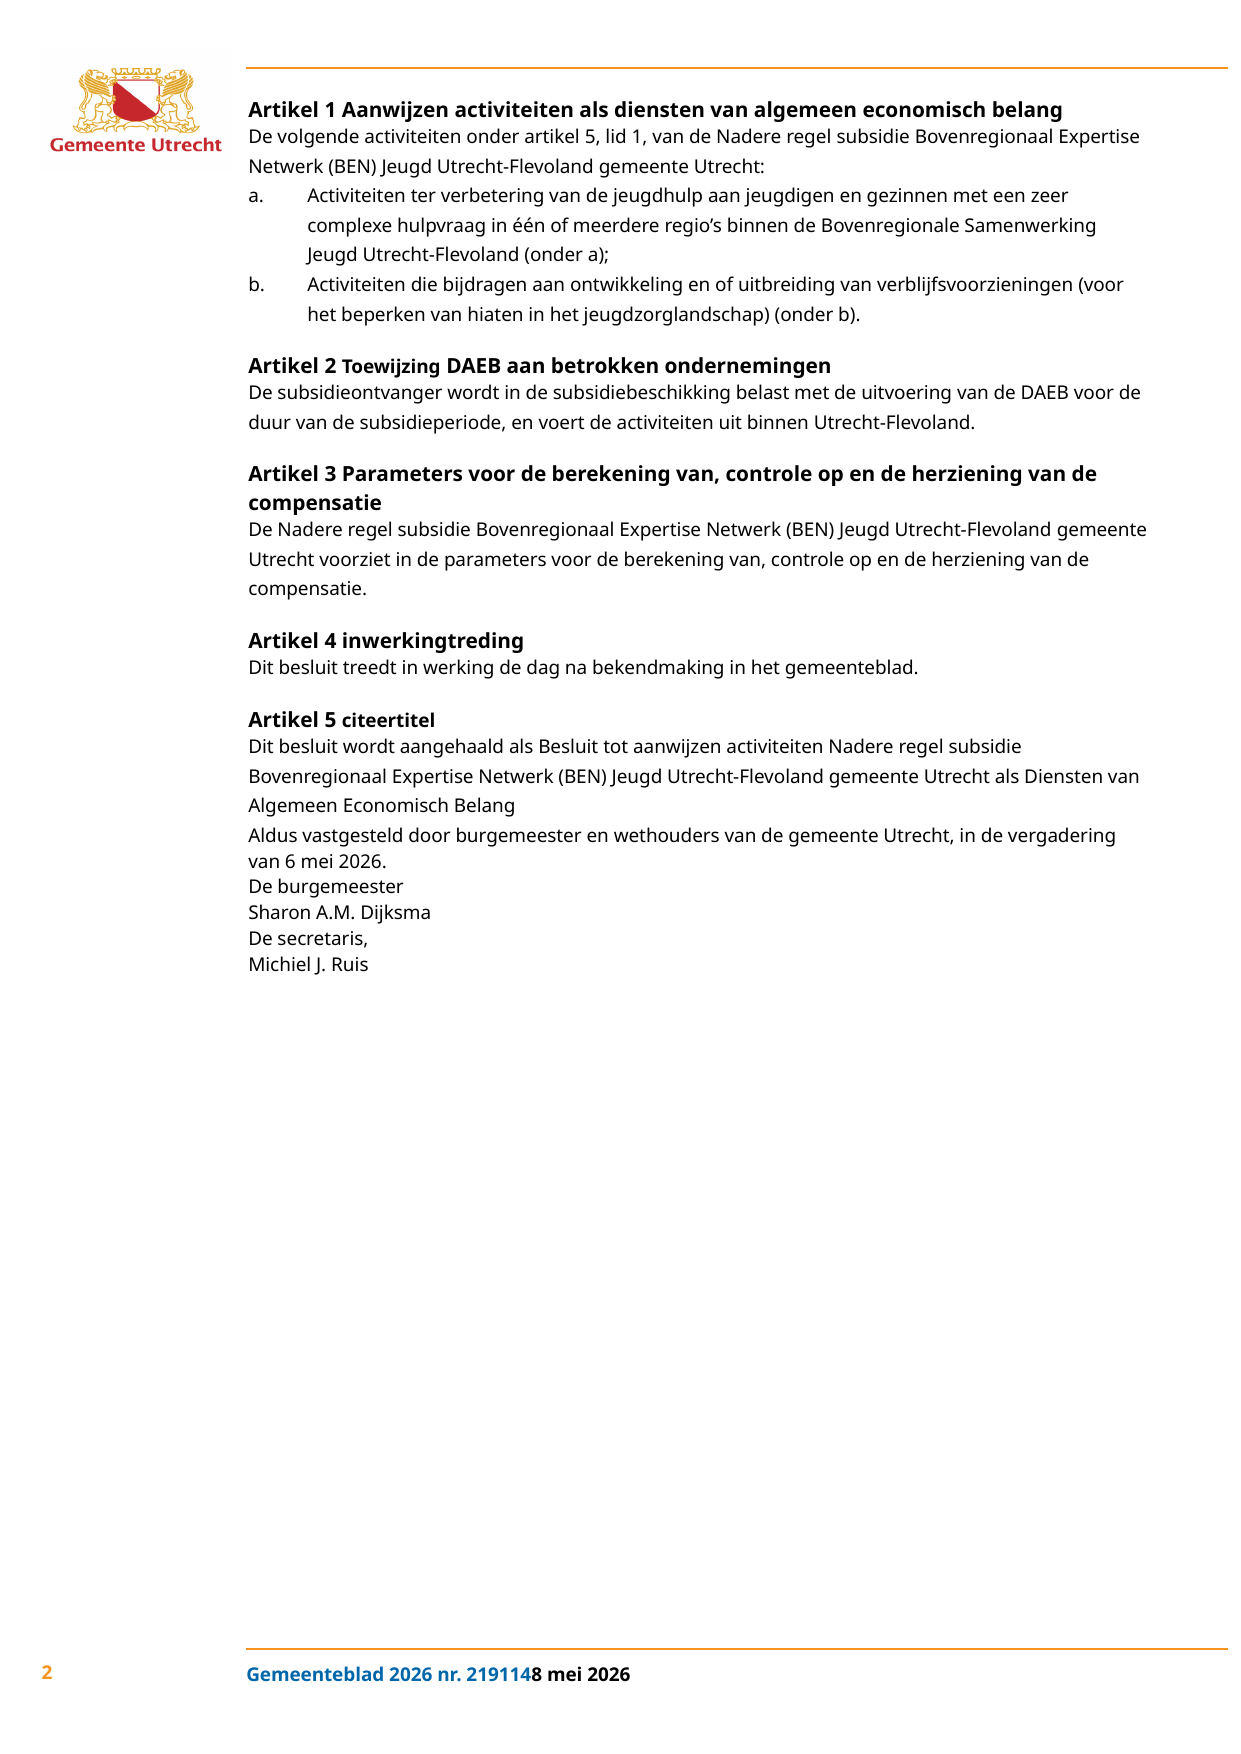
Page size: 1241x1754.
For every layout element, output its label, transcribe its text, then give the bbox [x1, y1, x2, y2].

text Artikel 5 citeertitel [248, 705, 1152, 733]
text Dit besluit treedt in werking de dag na bekendmaking in het gemeenteblad. [248, 654, 1152, 680]
text De burgemeester [248, 873, 1152, 899]
text Michiel J. Ruis [248, 951, 1152, 976]
text Artikel 3 Parameters voor de berekening van, controle op en de herziening van de compensatie [248, 459, 1152, 516]
list Activiteiten die bijdragen aan ontwikkeling en of uitbreiding van verblijfsvoorzieningen (voor het beperken van hiaten in het jeugdzorglandschap) (onder b). [248, 271, 1152, 326]
picture [41, 47, 231, 172]
text De Nadere regel subsidie Bovenregionaal Expertise Netwerk (BEN) Jeugd Utrecht-Flevoland gemeente Utrecht voorziet in de parameters voor de berekening van, controle op en de herziening van de compensatie. [248, 516, 1152, 601]
text De volgende activiteiten onder artikel 5, lid 1, van de Nadere regel subsidie Bovenregionaal Expertise Netwerk (BEN) Jeugd Utrecht-Flevoland gemeente Utrecht: [248, 123, 1152, 178]
text Aldus vastgesteld door burgemeester en wethouders van de gemeente Utrecht, in de vergadering van 6 mei 2026. [248, 822, 1152, 873]
text Sharon A.M. Dijksma [248, 899, 1152, 925]
text Artikel 4 inwerkingtreding [248, 626, 1152, 654]
text Artikel 1 Aanwijzen activiteiten als diensten van algemeen economisch belang [248, 95, 1152, 123]
text Artikel 2 Toewijzing DAEB aan betrokken ondernemingen [248, 351, 1152, 379]
list Activiteiten ter verbetering van de jeugdhulp aan jeugdigen en gezinnen met een zeer complexe hulpvraag in één of meerdere regio’s binnen de Bovenregionale Samenwerking Jeugd Utrecht-Flevoland (onder a); [248, 182, 1152, 267]
text Dit besluit wordt aangehaald als Besluit tot aanwijzen activiteiten Nadere regel subsidie Bovenregionaal Expertise Netwerk (BEN) Jeugd Utrecht-Flevoland gemeente Utrecht als Diensten van Algemeen Economisch Belang [248, 733, 1152, 818]
text De subsidieontvanger wordt in de subsidiebeschikking belast met de uitvoering van de DAEB voor de duur van de subsidieperiode, en voert de activiteiten uit binnen Utrecht-Flevoland. [248, 379, 1152, 435]
text De secretaris, [248, 925, 1152, 951]
